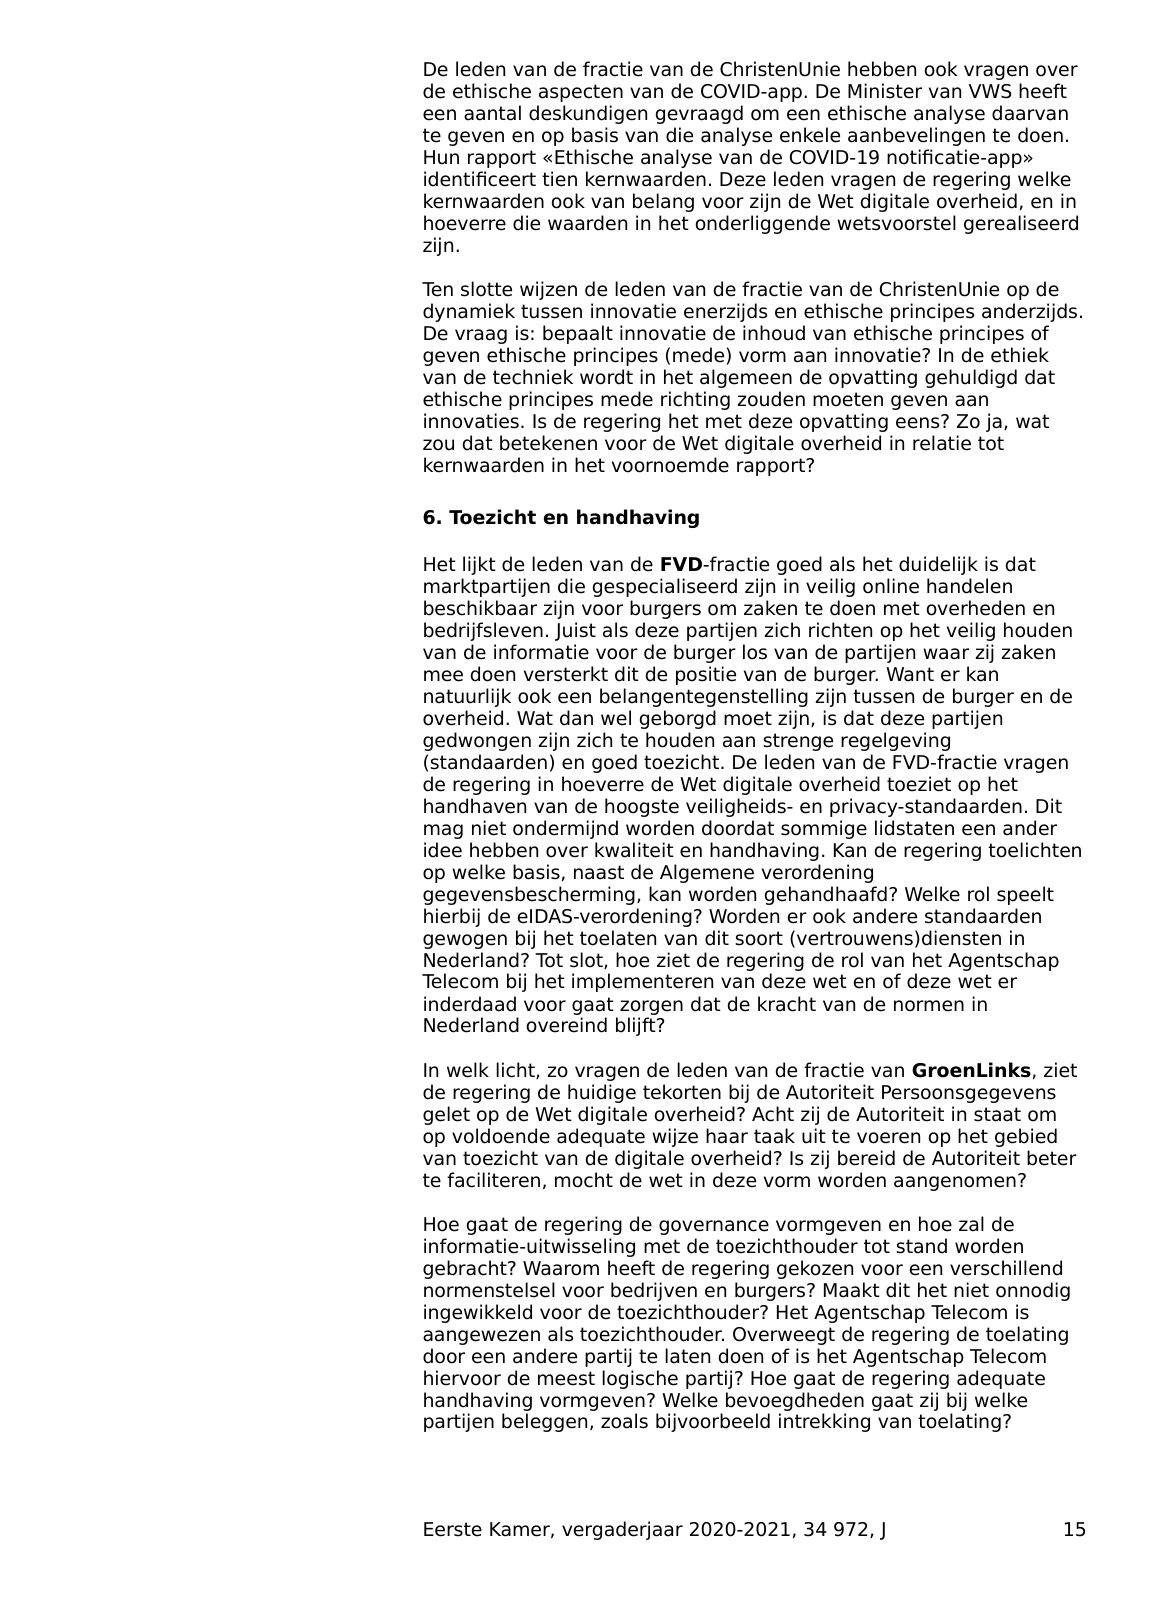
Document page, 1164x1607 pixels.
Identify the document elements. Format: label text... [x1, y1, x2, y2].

text In welk licht, zo vragen de leden van de fractie van GroenLinks, ziet de regering de huidige tekorten bij de Autoriteit Persoonsgegevens gelet op de Wet digitale overheid? Acht zij de Autoriteit in staat om op voldoende adequate wijze haar taak uit te voeren op het gebied van toezicht van de digitale overheid? Is zij bereid de Autoriteit beter te faciliteren, mocht de wet in deze vorm worden aangenomen? [422, 1059, 1087, 1191]
subtitle 6. Toezicht en handhaving [422, 507, 1087, 529]
text Ten slotte wijzen de leden van de fractie van de ChristenUnie op de dynamiek tussen innovatie enerzijds en ethische principes anderzijds. De vraag is: bepaalt innovatie de inhoud van ethische principes of geven ethische principes (mede) vorm aan innovatie? In de ethiek van de techniek wordt in het algemeen de opvatting gehuldigd dat ethische principes mede richting zouden moeten geven aan innovaties. Is de regering het met deze opvatting eens? Zo ja, wat zou dat betekenen voor de Wet digitale overheid in relatie tot kernwaarden in het voornoemde rapport? [422, 279, 1087, 477]
text Hoe gaat de regering de governance vormgeven en hoe zal de informatie-uitwisseling met de toezichthouder tot stand worden gebracht? Waarom heeft de regering gekozen voor een verschillend normenstelsel voor bedrijven en burgers? Maakt dit het niet onnodig ingewikkeld voor de toezichthouder? Het Agentschap Telecom is aangewezen als toezichthouder. Overweegt de regering de toelating door een andere partij te laten doen of is het Agentschap Telecom hiervoor de meest logische partij? Hoe gaat de regering adequate handhaving vormgeven? Welke bevoegdheden gaat zij bij welke partijen beleggen, zoals bijvoorbeeld intrekking van toelating? [422, 1214, 1087, 1433]
text Het lijkt de leden van de FVD-fractie goed als het duidelijk is dat marktpartijen die gespecialiseerd zijn in veilig online handelen beschikbaar zijn voor burgers om zaken te doen met overheden en bedrijfsleven. Juist als deze partijen zich richten op het veilig houden van de informatie voor de burger los van de partijen waar zij zaken mee doen versterkt dit de positie van de burger. Want er kan natuurlijk ook een belangentegenstelling zijn tussen de burger en de overheid. Wat dan wel geborgd moet zijn, is dat deze partijen gedwongen zijn zich te houden aan strenge regelgeving (standaarden) en goed toezicht. De leden van de FVD-fractie vragen de regering in hoeverre de Wet digitale overheid toeziet op het handhaven van de hoogste veiligheids- en privacy-standaarden. Dit mag niet ondermijnd worden doordat sommige lidstaten een ander idee hebben over kwaliteit en handhaving. Kan de regering toelichten op welke basis, naast de Algemene verordening gegevensbescherming, kan worden gehandhaafd? Welke rol speelt hierbij de eIDAS-verordening? Worden er ook andere standaarden gewogen bij het toelaten van dit soort (vertrouwens)diensten in Nederland? Tot slot, hoe ziet de regering de rol van het Agentschap Telecom bij het implementeren van deze wet en of deze wet er inderdaad voor gaat zorgen dat de kracht van de normen in Nederland overeind blijft? [422, 554, 1087, 1037]
text De leden van de fractie van de ChristenUnie hebben ook vragen over de ethische aspecten van de COVID-app. De Minister van VWS heeft een aantal deskundigen gevraagd om een ethische analyse daarvan te geven en op basis van die analyse enkele aanbevelingen te doen. Hun rapport «Ethische analyse van de COVID-19 notificatie-app» identificeert tien kernwaarden. Deze leden vragen de regering welke kernwaarden ook van belang voor zijn de Wet digitale overheid, en in hoeverre die waarden in het onderliggende wetsvoorstel gerealiseerd zijn. [422, 59, 1087, 257]
